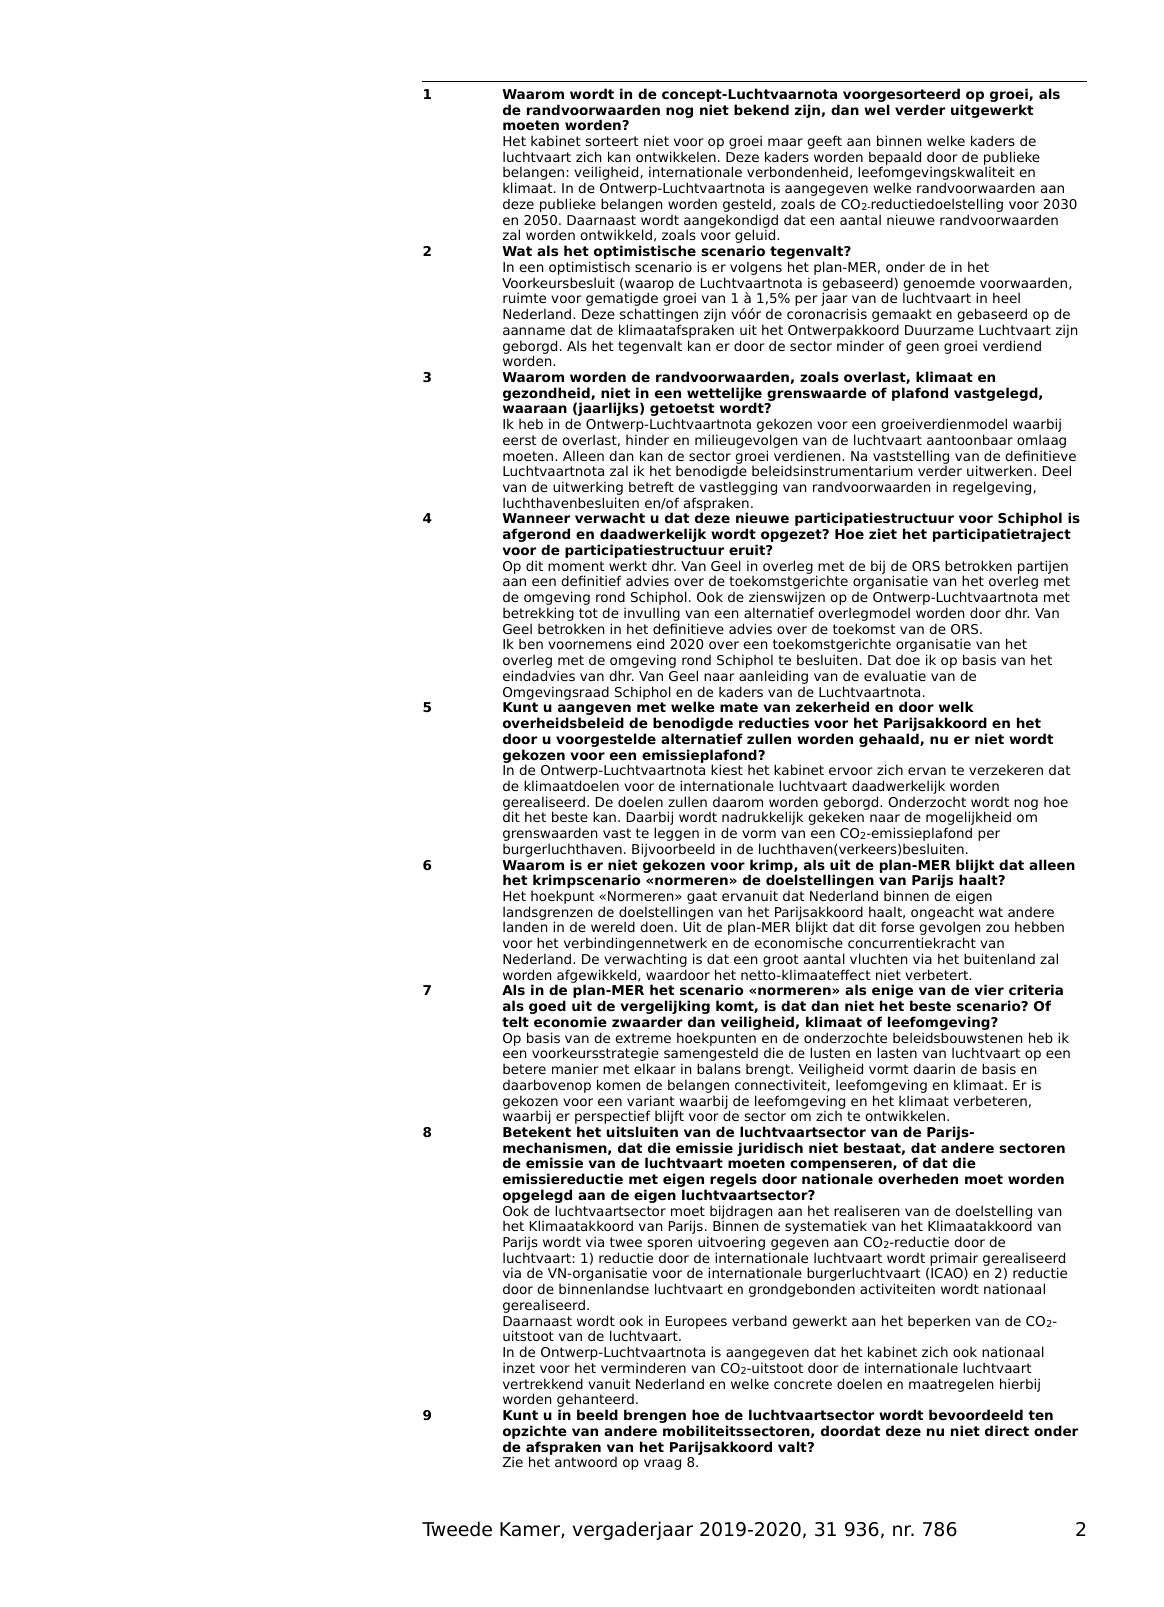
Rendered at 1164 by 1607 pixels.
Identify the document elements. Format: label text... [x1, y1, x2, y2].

table_cell Wat als het optimistische scenario tegenvalt? In een optimistisch scenario is er volgens het plan-MER, onder de in het Voorkeursbesluit (waarop de Luchtvaartnota is gebaseerd) genoemde voorwaarden, ruimte voor gematigde groei van 1 à 1,5% per jaar van de luchtvaart in heel Nederland. Deze schattingen zijn vóór de coronacrisis gemaakt en gebaseerd op de aanname dat de klimaatafspraken uit het Ontwerpakkoord Duurzame Luchtvaart zijn geborgd. Als het tegenvalt kan er door de sector minder of geen groei verdiend worden. [496, 244, 1087, 370]
table_cell 5 [422, 700, 496, 857]
table_cell Betekent het uitsluiten van de luchtvaartsector van de Parijs-mechanismen, dat die emissie juridisch niet bestaat, dat andere sectoren de emissie van de luchtvaart moeten compenseren, of dat die emissiereductie met eigen regels door nationale overheden moet worden opgelegd aan de eigen luchtvaartsector? Ook de luchtvaartsector moet bijdragen aan het realiseren van de doelstelling van het Klimaatakkoord van Parijs. Binnen de systematiek van het Klimaatakkoord van Parijs wordt via twee sporen uitvoering gegeven aan CO2-reductie door de luchtvaart: 1) reductie door de internationale luchtvaart wordt primair gerealiseerd via de VN-organisatie voor de internationale burgerluchtvaart (ICAO) en 2) reductie door de binnenlandse luchtvaart en grondgebonden activiteiten wordt nationaal gerealiseerd. Daarnaast wordt ook in Europees verband gewerkt aan het beperken van de CO2-uitstoot van de luchtvaart. In de Ontwerp-Luchtvaartnota is aangegeven dat het kabinet zich ook nationaal inzet voor het verminderen van CO2-uitstoot door de internationale luchtvaart vertrekkend vanuit Nederland en welke concrete doelen en maatregelen hierbij worden gehanteerd. [496, 1125, 1087, 1408]
table_header 1 [422, 82, 496, 244]
table_header Waarom wordt in de concept-Luchtvaarnota voorgesorteerd op groei, als de randvoorwaarden nog niet bekend zijn, dan wel verder uitgewerkt moeten worden? Het kabinet sorteert niet voor op groei maar geeft aan binnen welke kaders de luchtvaart zich kan ontwikkelen. Deze kaders worden bepaald door de publieke belangen: veiligheid, internationale verbondenheid, leefomgevingskwaliteit en klimaat. In de Ontwerp-Luchtvaartnota is aangegeven welke randvoorwaarden aan deze publieke belangen worden gesteld, zoals de CO2-reductiedoelstelling voor 2030 en 2050. Daarnaast wordt aangekondigd dat een aantal nieuwe randvoorwaarden zal worden ontwikkeld, zoals voor geluid. [496, 82, 1087, 244]
table_cell Als in de plan-MER het scenario «normeren» als enige van de vier criteria als goed uit de vergelijking komt, is dat dan niet het beste scenario? Of telt economie zwaarder dan veiligheid, klimaat of leefomgeving? Op basis van de extreme hoekpunten en de onderzochte beleidsbouwstenen heb ik een voorkeursstrategie samengesteld die de lusten en lasten van luchtvaart op een betere manier met elkaar in balans brengt. Veiligheid vormt daarin de basis en daarbovenop komen de belangen connectiviteit, leefomgeving en klimaat. Er is gekozen voor een variant waarbij de leefomgeving en het klimaat verbeteren, waarbij er perspectief blijft voor de sector om zich te ontwikkelen. [496, 983, 1087, 1125]
table_cell 9 [422, 1408, 496, 1471]
table_cell Waarom worden de randvoorwaarden, zoals overlast, klimaat en gezondheid, niet in een wettelijke grenswaarde of plafond vastgelegd, waaraan (jaarlijks) getoetst wordt? Ik heb in de Ontwerp-Luchtvaartnota gekozen voor een groeiverdienmodel waarbij eerst de overlast, hinder en milieugevolgen van de luchtvaart aantoonbaar omlaag moeten. Alleen dan kan de sector groei verdienen. Na vaststelling van de definitieve Luchtvaartnota zal ik het benodigde beleidsinstrumentarium verder uitwerken. Deel van de uitwerking betreft de vastlegging van randvoorwaarden in regelgeving, luchthavenbesluiten en/of afspraken. [496, 370, 1087, 511]
table_cell 6 [422, 858, 496, 983]
table_cell 8 [422, 1125, 496, 1408]
table_cell Kunt u in beeld brengen hoe de luchtvaartsector wordt bevoordeeld ten opzichte van andere mobiliteitssectoren, doordat deze nu niet direct onder de afspraken van het Parijsakkoord valt? Zie het antwoord op vraag 8. [496, 1408, 1087, 1471]
table_cell 4 [422, 511, 496, 700]
table_cell Wanneer verwacht u dat deze nieuwe participatiestructuur voor Schiphol is afgerond en daadwerkelijk wordt opgezet? Hoe ziet het participatietraject voor de participatiestructuur eruit? Op dit moment werkt dhr. Van Geel in overleg met de bij de ORS betrokken partijen aan een definitief advies over de toekomstgerichte organisatie van het overleg met de omgeving rond Schiphol. Ook de zienswijzen op de Ontwerp-Luchtvaartnota met betrekking tot de invulling van een alternatief overlegmodel worden door dhr. Van Geel betrokken in het definitieve advies over de toekomst van de ORS. Ik ben voornemens eind 2020 over een toekomstgerichte organisatie van het overleg met de omgeving rond Schiphol te besluiten. Dat doe ik op basis van het eindadvies van dhr. Van Geel naar aanleiding van de evaluatie van de Omgevingsraad Schiphol en de kaders van de Luchtvaartnota. [496, 511, 1087, 700]
table_cell Kunt u aangeven met welke mate van zekerheid en door welk overheidsbeleid de benodigde reducties voor het Parijsakkoord en het door u voorgestelde alternatief zullen worden gehaald, nu er niet wordt gekozen voor een emissieplafond? In de Ontwerp-Luchtvaartnota kiest het kabinet ervoor zich ervan te verzekeren dat de klimaatdoelen voor de internationale luchtvaart daadwerkelijk worden gerealiseerd. De doelen zullen daarom worden geborgd. Onderzocht wordt nog hoe dit het beste kan. Daarbij wordt nadrukkelijk gekeken naar de mogelijkheid om grenswaarden vast te leggen in de vorm van een CO2-emissieplafond per burgerluchthaven. Bijvoorbeeld in de luchthaven(verkeers)besluiten. [496, 700, 1087, 857]
table_cell 3 [422, 370, 496, 511]
table_cell 7 [422, 983, 496, 1125]
table_cell 2 [422, 244, 496, 370]
table_cell Waarom is er niet gekozen voor krimp, als uit de plan-MER blijkt dat alleen het krimpscenario «normeren» de doelstellingen van Parijs haalt? Het hoekpunt «Normeren» gaat ervanuit dat Nederland binnen de eigen landsgrenzen de doelstellingen van het Parijsakkoord haalt, ongeacht wat andere landen in de wereld doen. Uit de plan-MER blijkt dat dit forse gevolgen zou hebben voor het verbindingennetwerk en de economische concurrentiekracht van Nederland. De verwachting is dat een groot aantal vluchten via het buitenland zal worden afgewikkeld, waardoor het netto-klimaateffect niet verbetert. [496, 858, 1087, 983]
